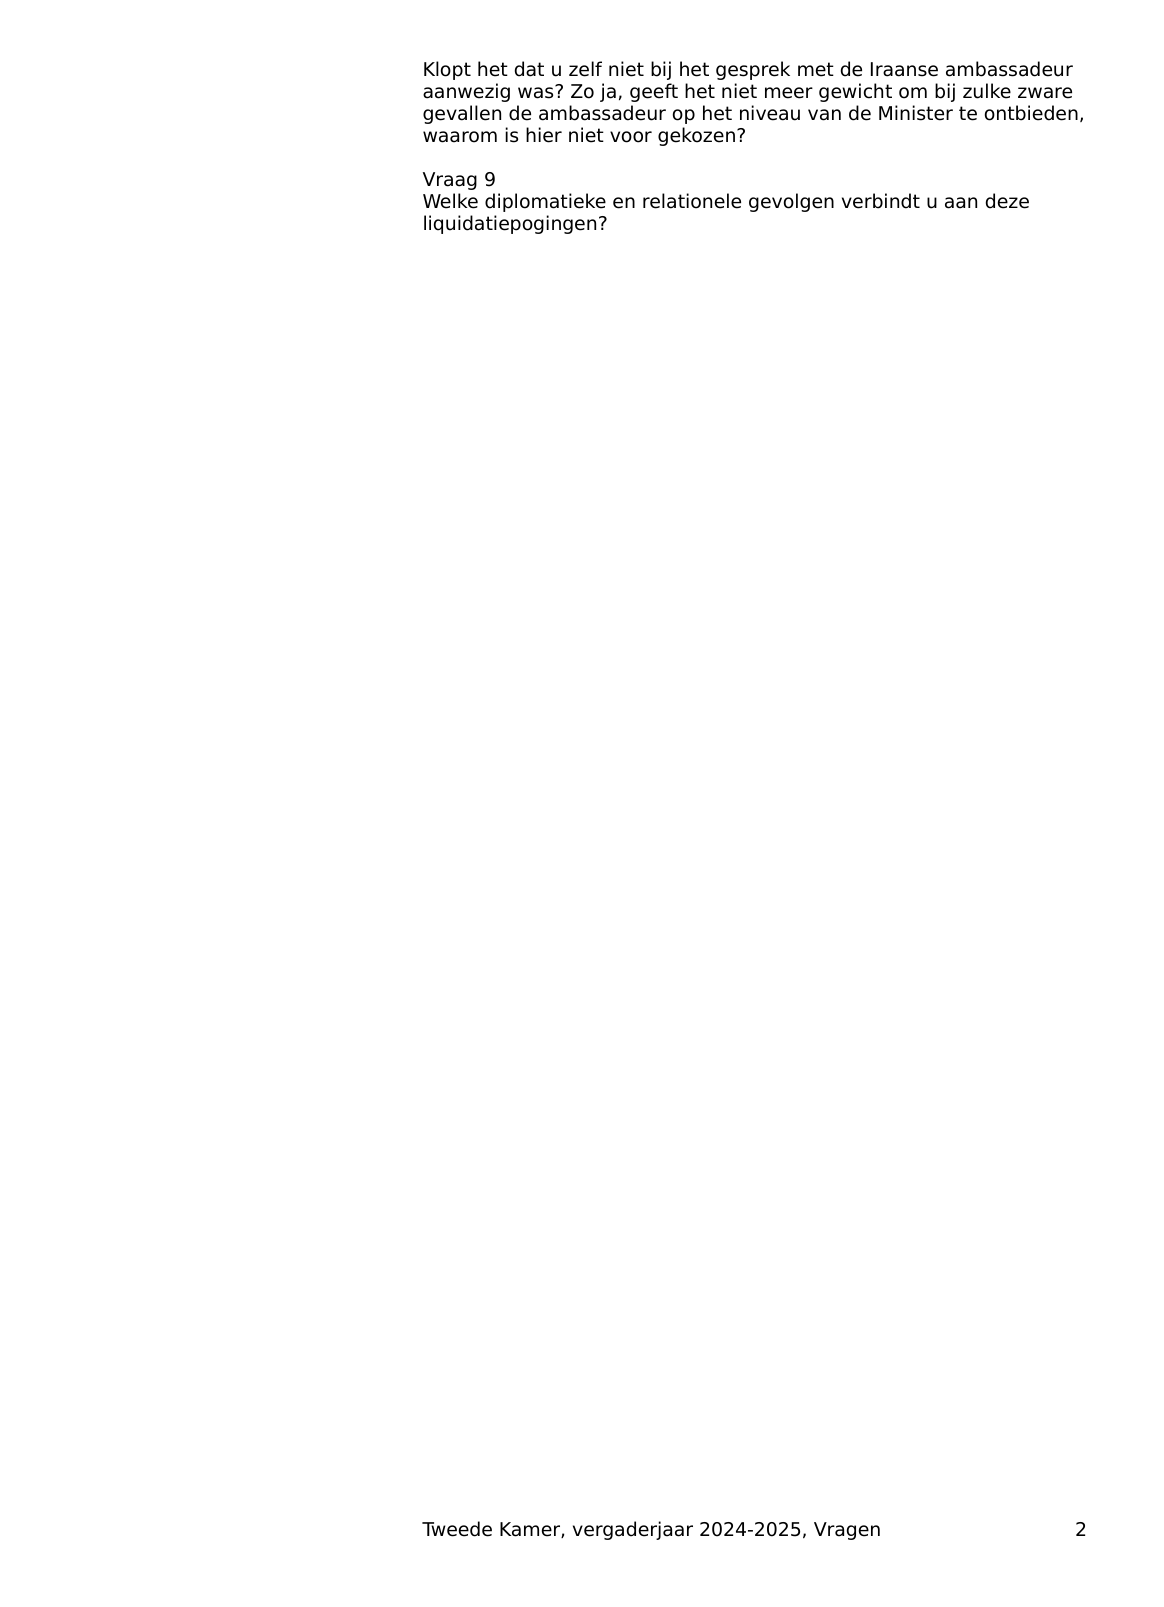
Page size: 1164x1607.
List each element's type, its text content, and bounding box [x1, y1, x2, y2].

text Welke diplomatieke en relationele gevolgen verbindt u aan deze liquidatiepogingen? [422, 191, 1087, 235]
text Vraag 9 [422, 169, 1087, 191]
text Klopt het dat u zelf niet bij het gesprek met de Iraanse ambassadeur aanwezig was? Zo ja, geeft het niet meer gewicht om bij zulke zware gevallen de ambassadeur op het niveau van de Minister te ontbieden, waarom is hier niet voor gekozen? [422, 59, 1087, 147]
